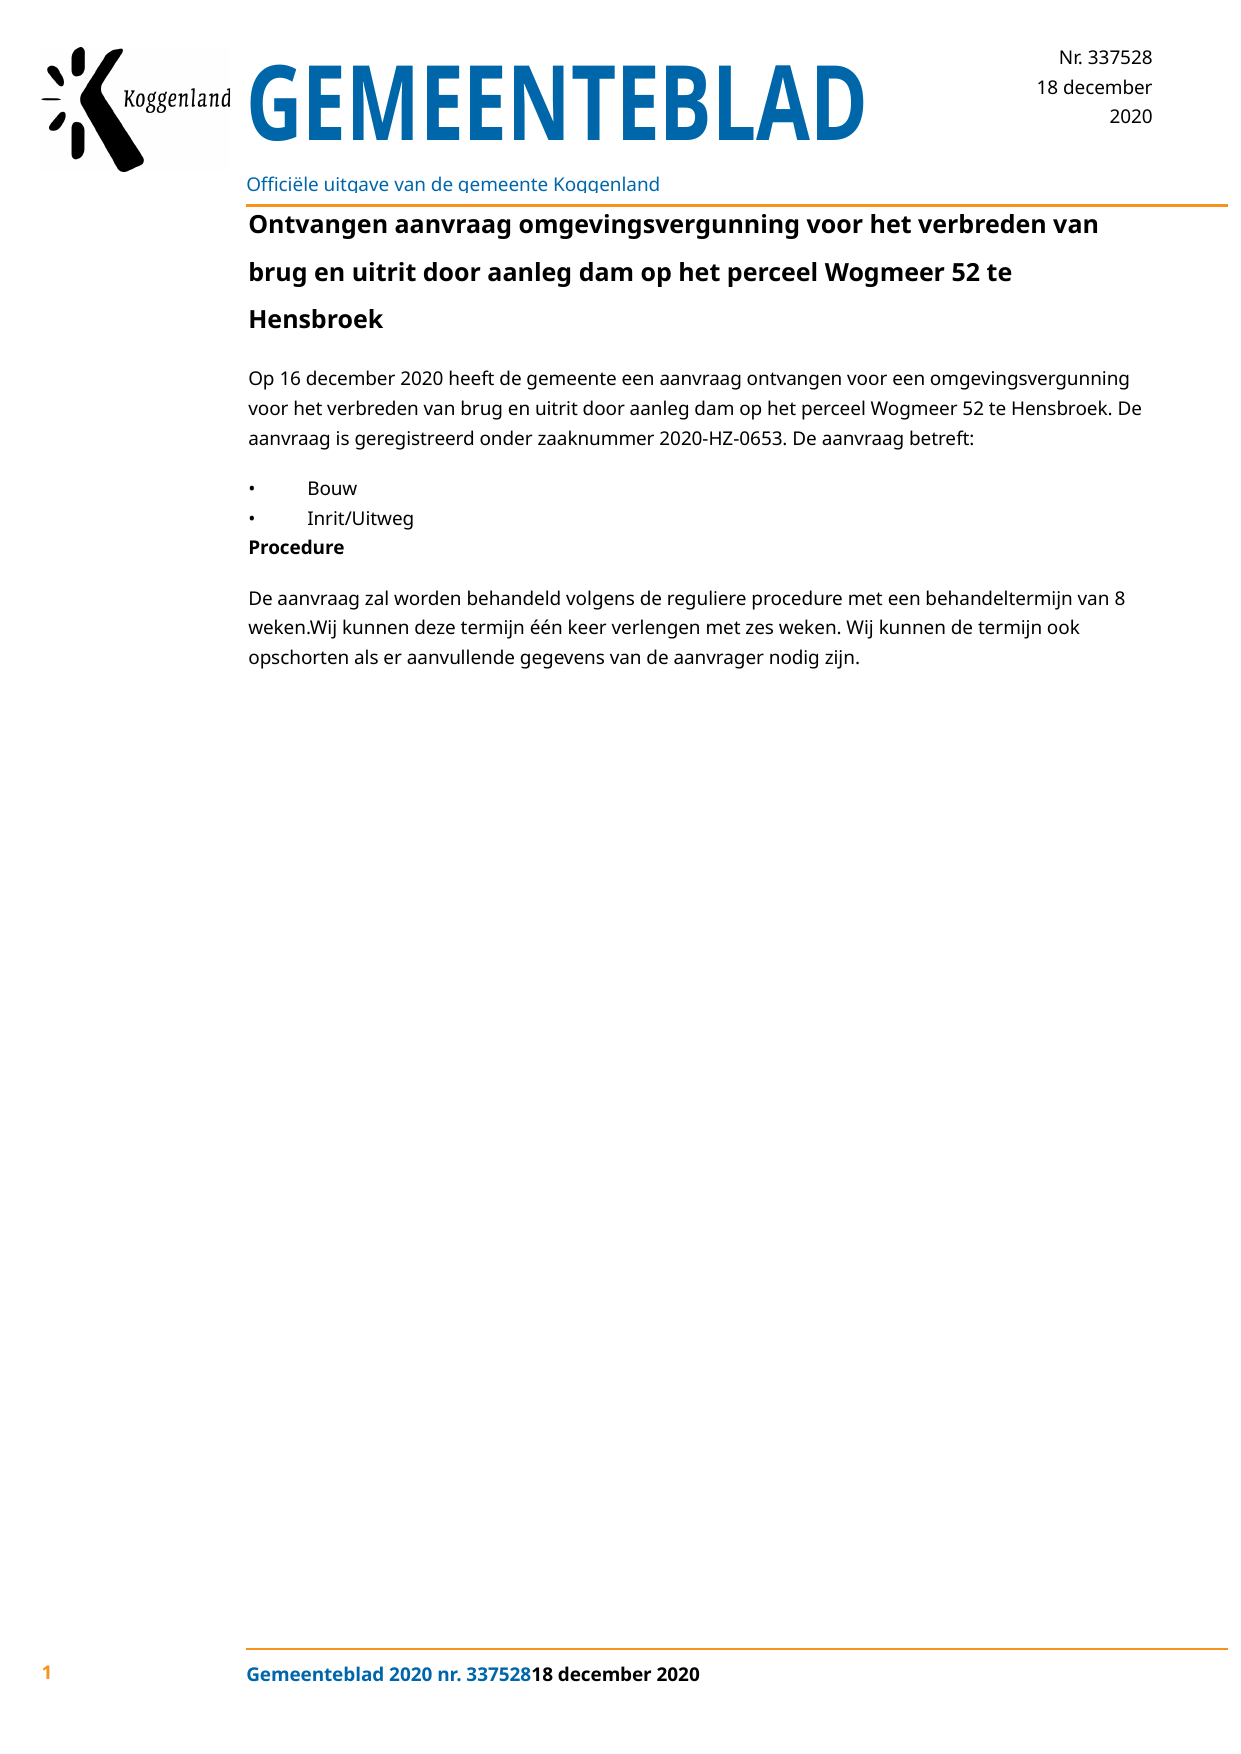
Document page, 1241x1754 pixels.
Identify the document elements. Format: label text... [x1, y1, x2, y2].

list Bouw [248, 475, 1152, 501]
text De aanvraag zal worden behandeld volgens de reguliere procedure met een behandeltermijn van 8 weken.Wij kunnen deze termijn één keer verlengen met zes weken. Wij kunnen de termijn ook opschorten als er aanvullende gegevens van de aanvrager nodig zijn. [248, 585, 1152, 669]
text Procedure [248, 534, 1152, 560]
text Op 16 december 2020 heeft de gemeente een aanvraag ontvangen voor een omgevingsvergunning voor het verbreden van brug en uitrit door aanleg dam op het perceel Wogmeer 52 te Hensbroek. De aanvraag is geregistreerd onder zaaknummer 2020-HZ-0653. De aanvraag betreft: [248, 366, 1152, 450]
picture [41, 47, 231, 172]
list Inrit/Uitweg [248, 505, 1152, 530]
text Ontvangen aanvraag omgevingsvergunning voor het verbreden van brug en uitrit door aanleg dam op het perceel Wogmeer 52 te Hensbroek [248, 207, 1152, 336]
